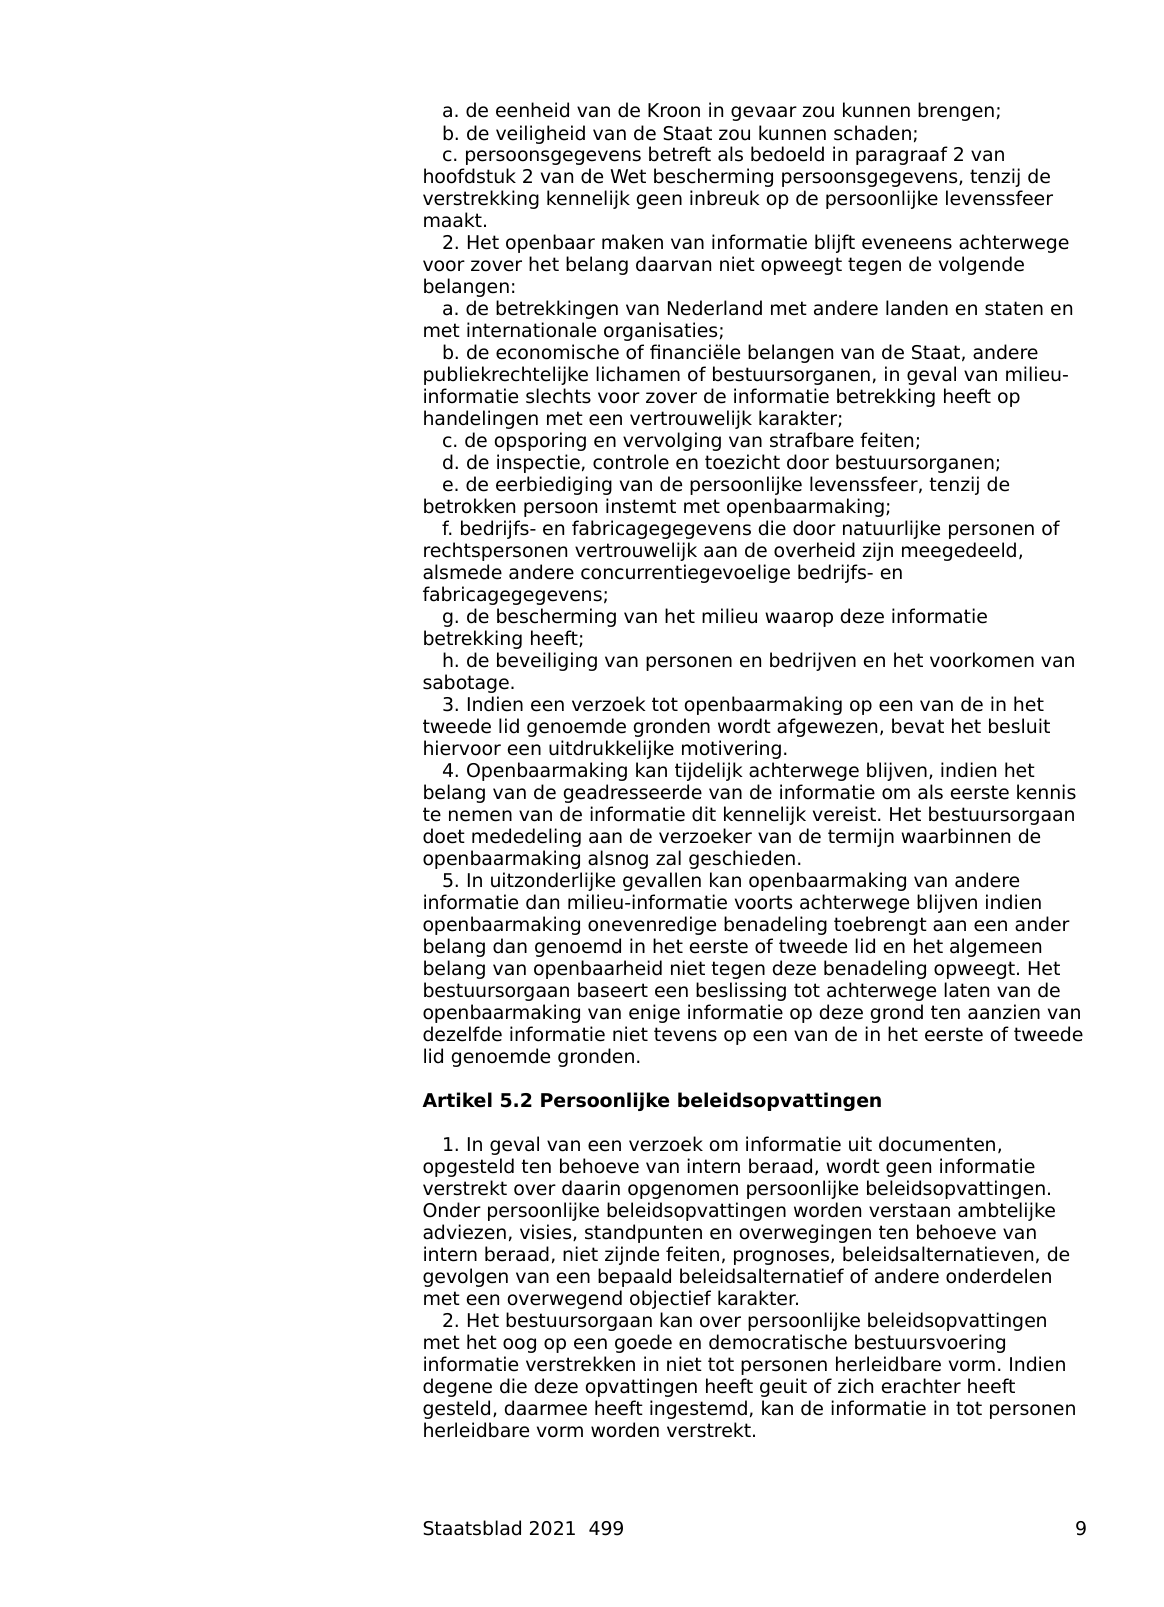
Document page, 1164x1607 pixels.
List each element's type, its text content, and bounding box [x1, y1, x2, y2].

subtitle Artikel 5.2 Persoonlijke beleidsopvattingen [422, 1090, 1087, 1112]
text g. de bescherming van het milieu waarop deze informatie betrekking heeft; [422, 606, 1087, 650]
text 2. Het bestuursorgaan kan over persoonlijke beleidsopvattingen met het oog op een goede en democratische bestuursvoering informatie verstrekken in niet tot personen herleidbare vorm. Indien degene die deze opvattingen heeft geuit of zich erachter heeft gesteld, daarmee heeft ingestemd, kan de informatie in tot personen herleidbare vorm worden verstrekt. [422, 1310, 1087, 1442]
text d. de inspectie, controle en toezicht door bestuursorganen; [422, 452, 1087, 474]
text 4. Openbaarmaking kan tijdelijk achterwege blijven, indien het belang van de geadresseerde van de informatie om als eerste kennis te nemen van de informatie dit kennelijk vereist. Het bestuursorgaan doet mededeling aan de verzoeker van de termijn waarbinnen de openbaarmaking alsnog zal geschieden. [422, 760, 1087, 870]
text f. bedrijfs- en fabricagegegevens die door natuurlijke personen of rechtspersonen vertrouwelijk aan de overheid zijn meegedeeld, alsmede andere concurrentiegevoelige bedrijfs- en fabricagegegevens; [422, 518, 1087, 606]
text 1. In geval van een verzoek om informatie uit documenten, opgesteld ten behoeve van intern beraad, wordt geen informatie verstrekt over daarin opgenomen persoonlijke beleidsopvattingen. Onder persoonlijke beleidsopvattingen worden verstaan ambtelijke adviezen, visies, standpunten en overwegingen ten behoeve van intern beraad, niet zijnde feiten, prognoses, beleidsalternatieven, de gevolgen van een bepaald beleidsalternatief of andere onderdelen met een overwegend objectief karakter. [422, 1134, 1087, 1310]
text e. de eerbiediging van de persoonlijke levenssfeer, tenzij de betrokken persoon instemt met openbaarmaking; [422, 474, 1087, 518]
text 3. Indien een verzoek tot openbaarmaking op een van de in het tweede lid genoemde gronden wordt afgewezen, bevat het besluit hiervoor een uitdrukkelijke motivering. [422, 694, 1087, 760]
text b. de veiligheid van de Staat zou kunnen schaden; [422, 122, 1087, 144]
text 2. Het openbaar maken van informatie blijft eveneens achterwege voor zover het belang daarvan niet opweegt tegen de volgende belangen: [422, 232, 1087, 298]
text c. persoonsgegevens betreft als bedoeld in paragraaf 2 van hoofdstuk 2 van de Wet bescherming persoonsgegevens, tenzij de verstrekking kennelijk geen inbreuk op de persoonlijke levenssfeer maakt. [422, 144, 1087, 232]
text 5. In uitzonderlijke gevallen kan openbaarmaking van andere informatie dan milieu-informatie voorts achterwege blijven indien openbaarmaking onevenredige benadeling toebrengt aan een ander belang dan genoemd in het eerste of tweede lid en het algemeen belang van openbaarheid niet tegen deze benadeling opweegt. Het bestuursorgaan baseert een beslissing tot achterwege laten van de openbaarmaking van enige informatie op deze grond ten aanzien van dezelfde informatie niet tevens op een van de in het eerste of tweede lid genoemde gronden. [422, 870, 1087, 1067]
text a. de eenheid van de Kroon in gevaar zou kunnen brengen; [422, 100, 1087, 122]
text b. de economische of financiële belangen van de Staat, andere publiekrechtelijke lichamen of bestuursorganen, in geval van milieu-informatie slechts voor zover de informatie betrekking heeft op handelingen met een vertrouwelijk karakter; [422, 342, 1087, 430]
text c. de opsporing en vervolging van strafbare feiten; [422, 430, 1087, 452]
text a. de betrekkingen van Nederland met andere landen en staten en met internationale organisaties; [422, 298, 1087, 342]
text h. de beveiliging van personen en bedrijven en het voorkomen van sabotage. [422, 650, 1087, 694]
